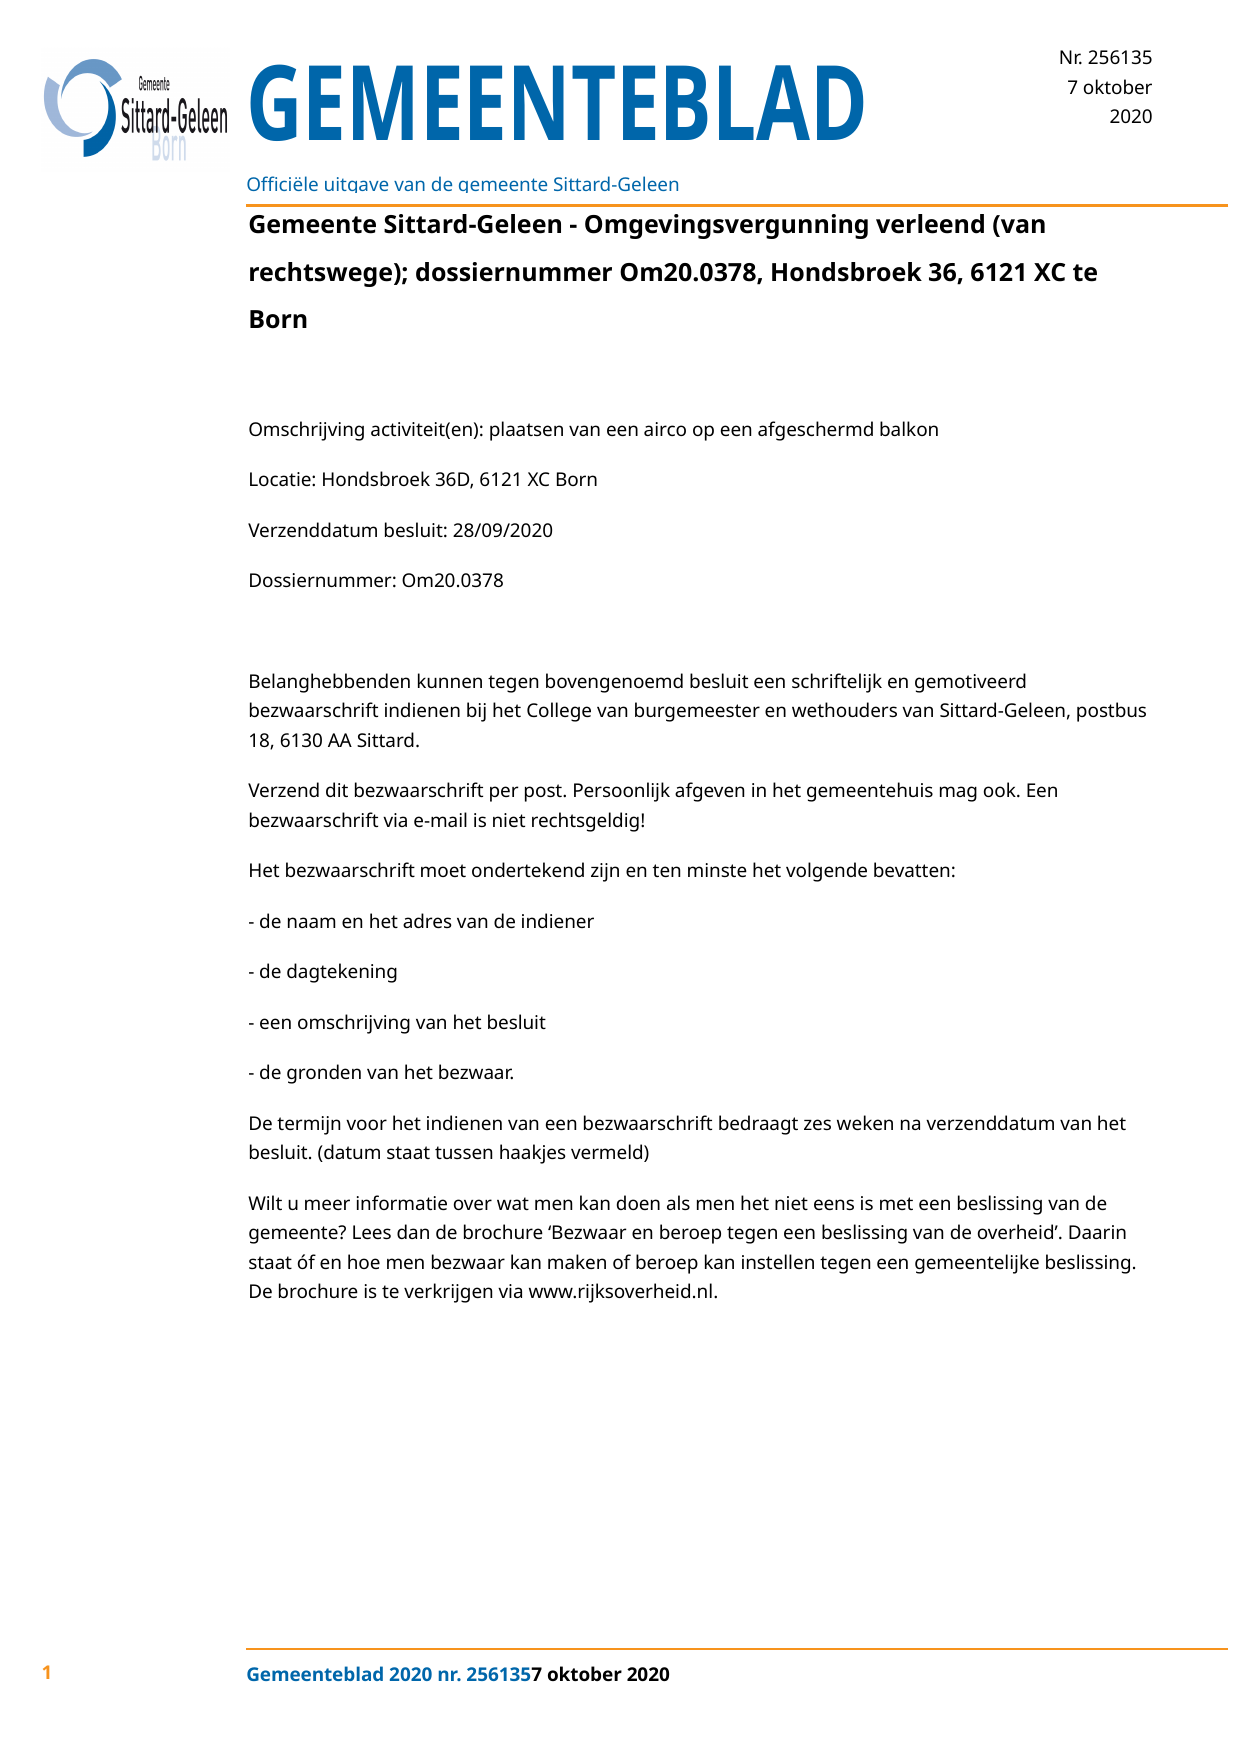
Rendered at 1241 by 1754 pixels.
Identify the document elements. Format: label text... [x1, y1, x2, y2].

picture [41, 47, 231, 172]
text - de naam en het adres van de indiener [248, 908, 1152, 934]
text De termijn voor het indienen van een bezwaarschrift bedraagt zes weken na verzenddatum van het besluit. (datum staat tussen haakjes vermeld) [248, 1110, 1152, 1165]
text Wilt u meer informatie over wat men kan doen als men het niet eens is met een beslissing van de gemeente? Lees dan de brochure ‘Bezwaar en beroep tegen een beslissing van de overheid’. Daarin staat óf en hoe men bezwaar kan maken of beroep kan instellen tegen een gemeentelijke beslissing. De brochure is te verkrijgen via www.rijksoverheid.nl. [248, 1190, 1152, 1304]
text Dossiernummer: Om20.0378 [248, 567, 1152, 593]
text Het bezwaarschrift moet ondertekend zijn en ten minste het volgende bevatten: [248, 858, 1152, 883]
text Verzend dit bezwaarschrift per post. Persoonlijk afgeven in het gemeentehuis mag ook. Een bezwaarschrift via e-mail is niet rechtsgeldig! [248, 778, 1152, 833]
text Gemeente Sittard-Geleen - Omgevingsvergunning verleend (van rechtswege); dossiernummer Om20.0378, Hondsbroek 36, 6121 XC te Born [248, 207, 1152, 336]
text - een omschrijving van het besluit [248, 1009, 1152, 1034]
text Locatie: Hondsbroek 36D, 6121 XC Born [248, 466, 1152, 492]
text - de dagtekening [248, 958, 1152, 984]
text - de gronden van het bezwaar. [248, 1059, 1152, 1085]
text Omschrijving activiteit(en): plaatsen van een airco op een afgeschermd balkon [248, 416, 1152, 442]
text Belanghebbenden kunnen tegen bovengenoemd besluit een schriftelijk en gemotiveerd bezwaarschrift indienen bij het College van burgemeester en wethouders van Sittard-Geleen, postbus 18, 6130 AA Sittard. [248, 668, 1152, 753]
text Verzenddatum besluit: 28/09/2020 [248, 517, 1152, 542]
